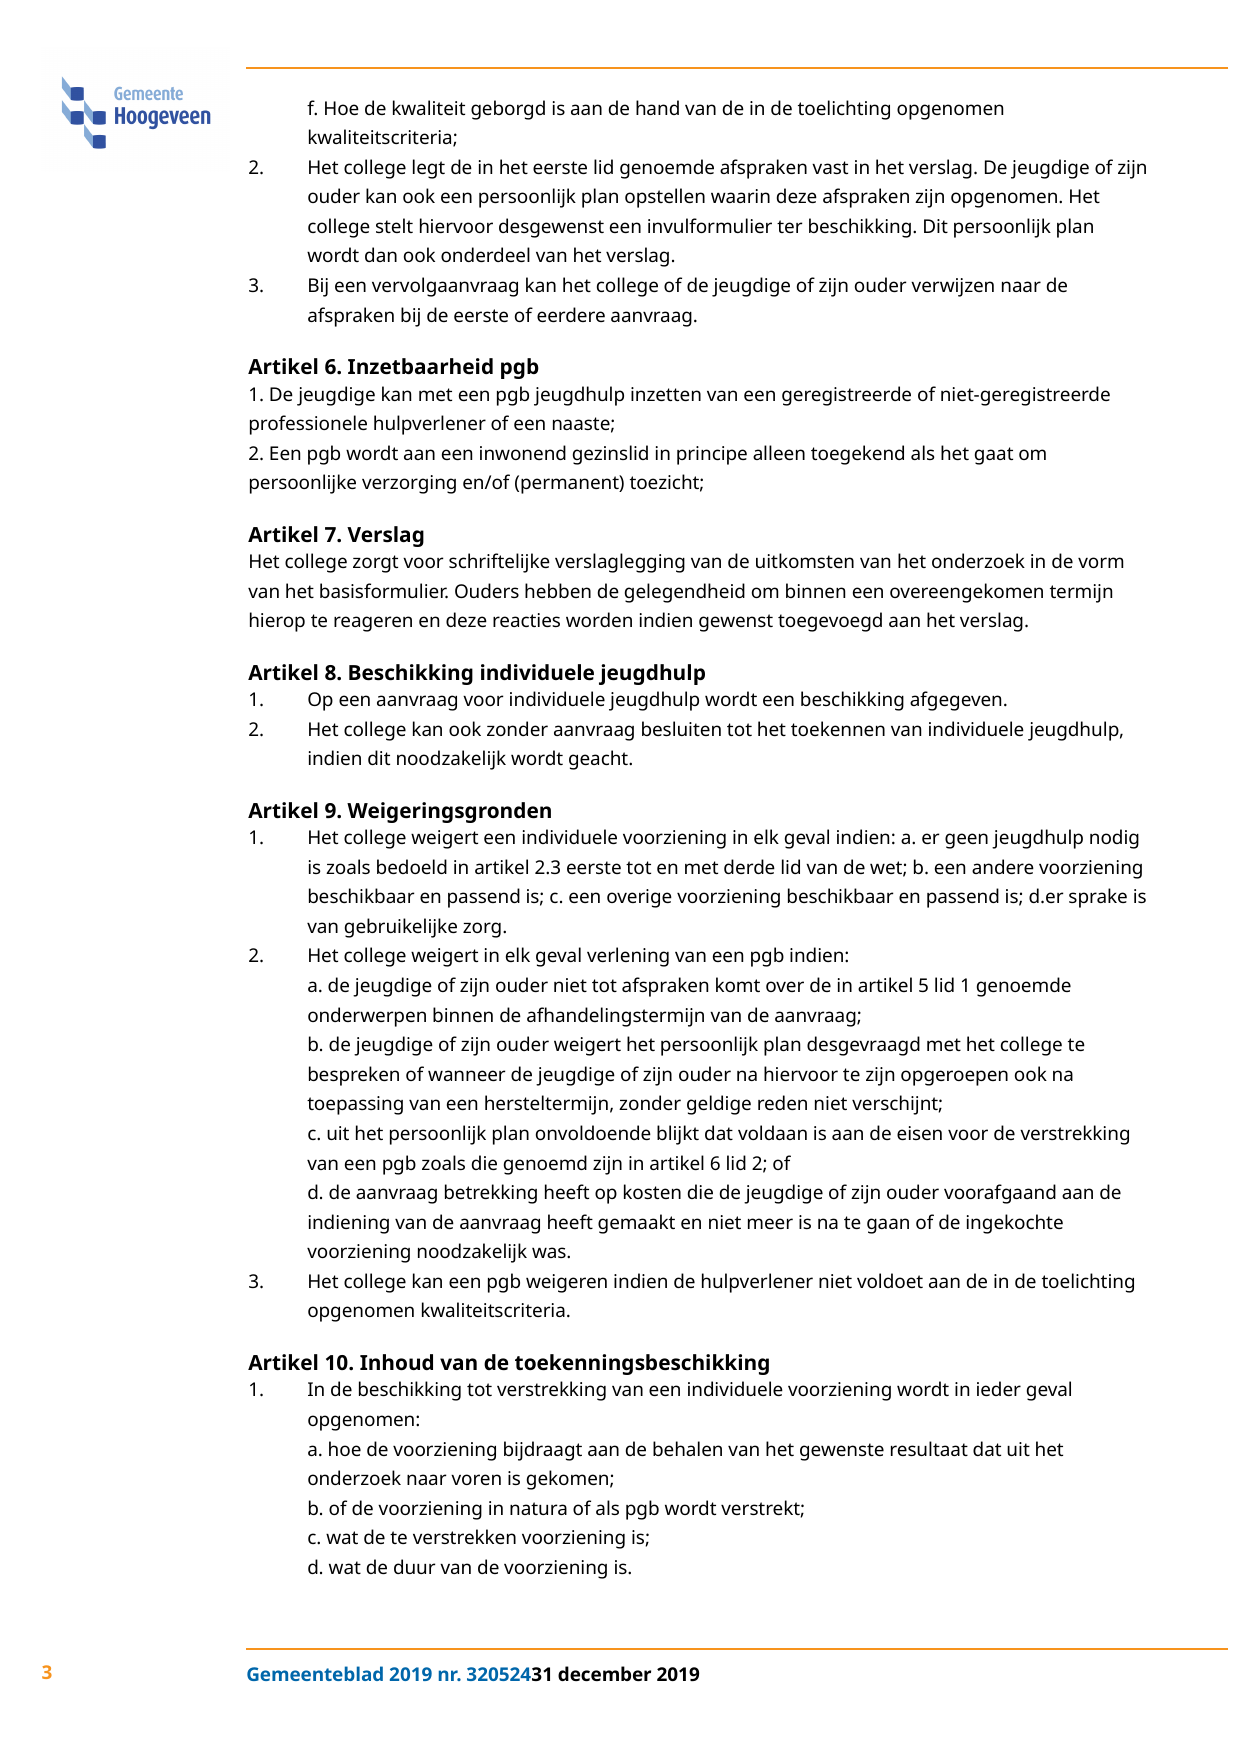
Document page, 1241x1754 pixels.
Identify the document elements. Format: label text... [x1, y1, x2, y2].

list b. of de voorziening in natura of als pgb wordt verstrekt; [248, 1495, 1152, 1521]
text Artikel 8. Beschikking individuele jeugdhulp [248, 658, 1152, 686]
list Het college kan een pgb weigeren indien de hulpverlener niet voldoet aan de in de toelichting opgenomen kwaliteitscriteria. [248, 1268, 1152, 1323]
list Het college legt de in het eerste lid genoemde afspraken vast in het verslag. De jeugdige of zijn ouder kan ook een persoonlijk plan opstellen waarin deze afspraken zijn opgenomen. Het college stelt hiervoor desgewenst een invulformulier ter beschikking. Dit persoonlijk plan wordt dan ook onderdeel van het verslag. [248, 154, 1152, 268]
list a. de jeugdige of zijn ouder niet tot afspraken komt over de in artikel 5 lid 1 genoemde onderwerpen binnen de afhandelingstermijn van de aanvraag; [248, 972, 1152, 1028]
list Het college weigert een individuele voorziening in elk geval indien: a. er geen jeugdhulp nodig is zoals bedoeld in artikel 2.3 eerste tot en met derde lid van de wet; b. een andere voorziening beschikbaar en passend is; c. een overige voorziening beschikbaar en passend is; d.er sprake is van gebruikelijke zorg. [248, 824, 1152, 939]
text Artikel 6. Inzetbaarheid pgb [248, 352, 1152, 381]
text Artikel 9. Weigeringsgronden [248, 796, 1152, 824]
picture [41, 47, 231, 172]
text Artikel 7. Verslag [248, 520, 1152, 548]
list Het college kan ook zonder aanvraag besluiten tot het toekennen van individuele jeugdhulp, indien dit noodzakelijk wordt geacht. [248, 716, 1152, 771]
list c. wat de te verstrekken voorziening is; [248, 1524, 1152, 1550]
text Artikel 10. Inhoud van de toekenningsbeschikking [248, 1348, 1152, 1377]
list a. hoe de voorziening bijdraagt aan de behalen van het gewenste resultaat dat uit het onderzoek naar voren is gekomen; [248, 1436, 1152, 1491]
list b. de jeugdige of zijn ouder weigert het persoonlijk plan desgevraagd met het college te bespreken of wanneer de jeugdige of zijn ouder na hiervoor te zijn opgeroepen ook na toepassing van een hersteltermijn, zonder geldige reden niet verschijnt; [248, 1031, 1152, 1116]
list In de beschikking tot verstrekking van een individuele voorziening wordt in ieder geval opgenomen: [248, 1377, 1152, 1432]
list Het college weigert in elk geval verlening van een pgb indien: [248, 943, 1152, 968]
list Bij een vervolgaanvraag kan het college of de jeugdige of zijn ouder verwijzen naar de afspraken bij de eerste of eerdere aanvraag. [248, 272, 1152, 328]
list d. wat de duur van de voorziening is. [248, 1554, 1152, 1580]
text Het college zorgt voor schriftelijke verslaglegging van de uitkomsten van het onderzoek in de vorm van het basisformulier. Ouders hebben de gelegendheid om binnen een overeengekomen termijn hierop te reageren en deze reacties worden indien gewenst toegevoegd aan het verslag. [248, 548, 1152, 633]
text 2. Een pgb wordt aan een inwonend gezinslid in principe alleen toegekend als het gaat om persoonlijke verzorging en/of (permanent) toezicht; [248, 440, 1152, 495]
list d. de aanvraag betrekking heeft op kosten die de jeugdige of zijn ouder voorafgaand aan de indiening van de aanvraag heeft gemaakt en niet meer is na te gaan of de ingekochte voorziening noodzakelijk was. [248, 1179, 1152, 1264]
list Op een aanvraag voor individuele jeugdhulp wordt een beschikking afgegeven. [248, 686, 1152, 712]
text 1. De jeugdige kan met een pgb jeugdhulp inzetten van een geregistreerde of niet-geregistreerde professionele hulpverlener of een naaste; [248, 381, 1152, 436]
list c. uit het persoonlijk plan onvoldoende blijkt dat voldaan is aan de eisen voor de verstrekking van een pgb zoals die genoemd zijn in artikel 6 lid 2; of [248, 1120, 1152, 1176]
list f. Hoe de kwaliteit geborgd is aan de hand van de in de toelichting opgenomen kwaliteitscriteria; [248, 95, 1152, 150]
